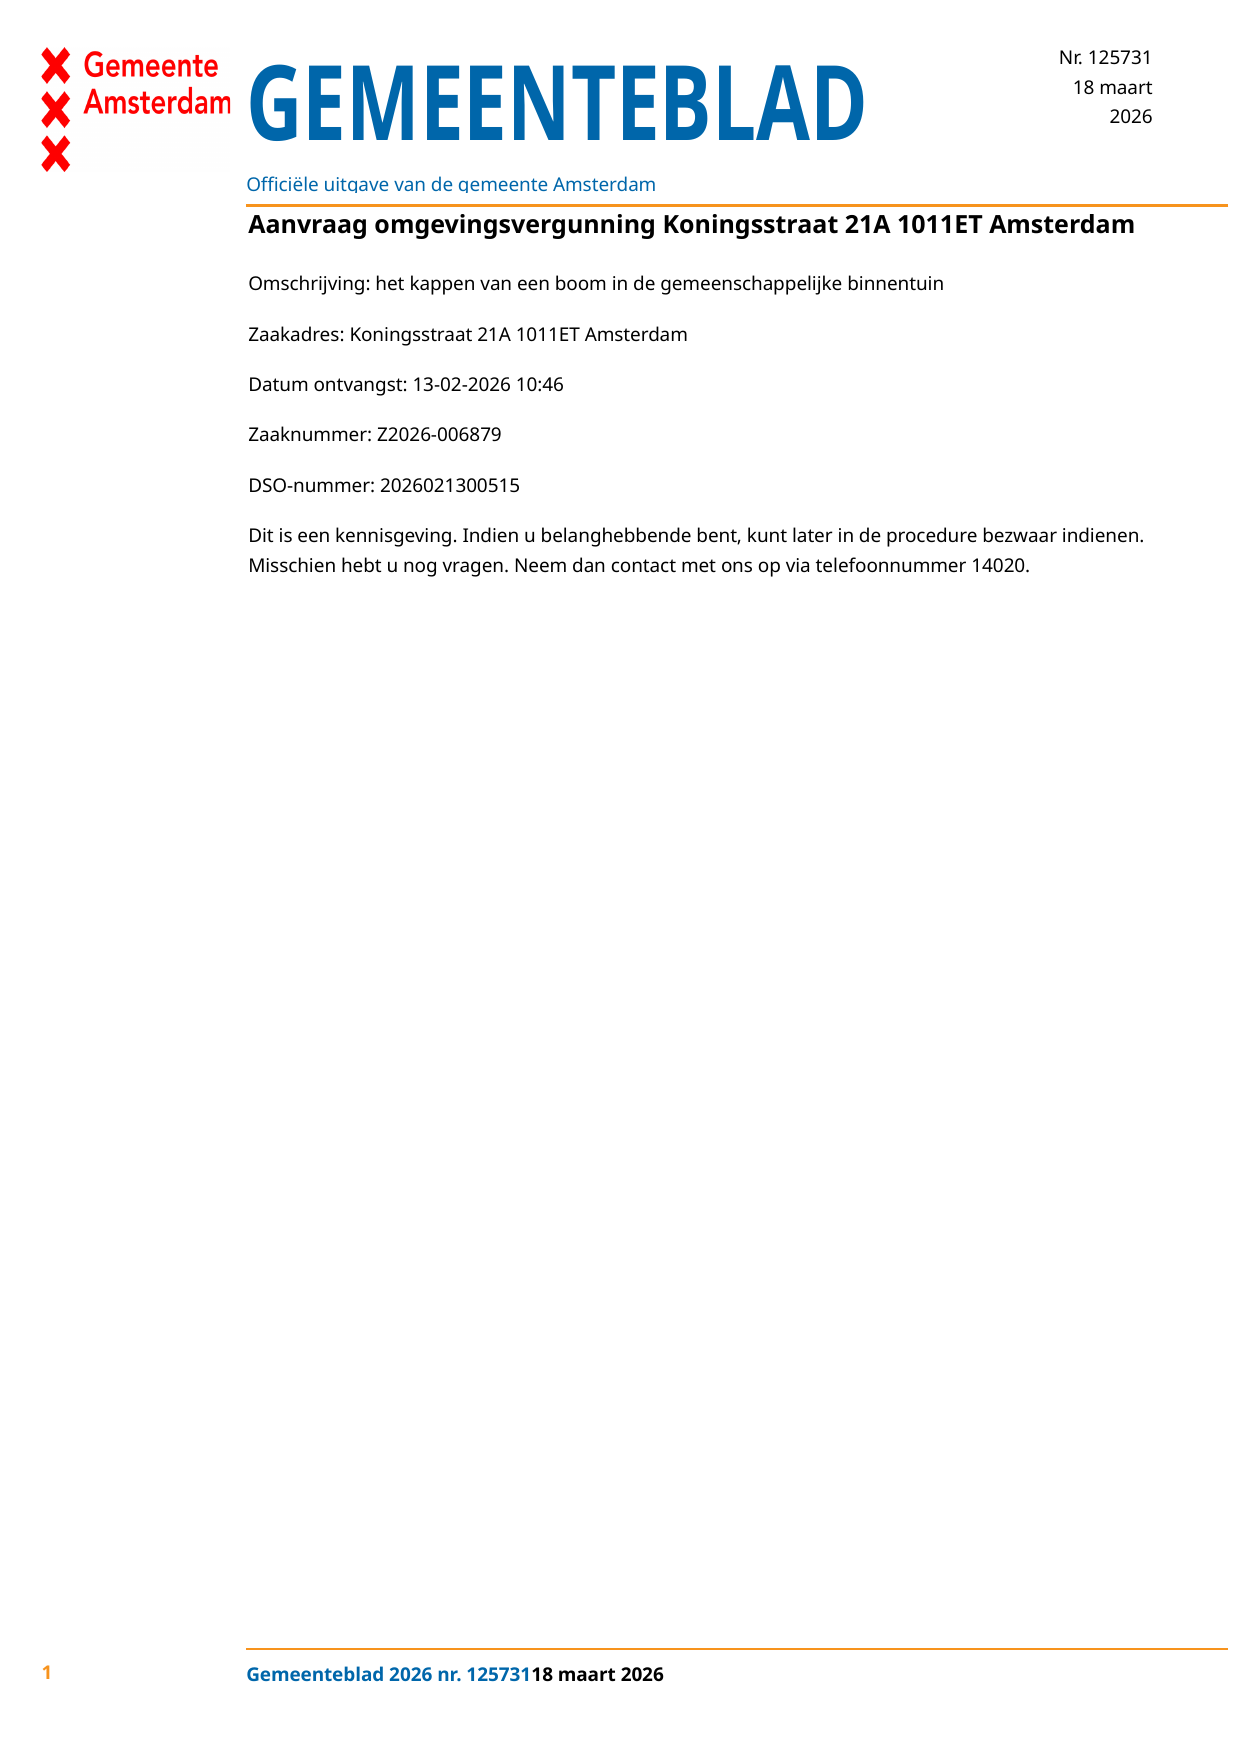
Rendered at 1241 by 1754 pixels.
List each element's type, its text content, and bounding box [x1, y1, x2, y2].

text Omschrijving: het kappen van een boom in de gemeenschappelijke binnentuin [248, 270, 1152, 296]
text Dit is een kennisgeving. Indien u belanghebbende bent, kunt later in de procedure bezwaar indienen. Misschien hebt u nog vragen. Neem dan contact met ons op via telefoonnummer 14020. [248, 522, 1152, 578]
text Zaaknummer: Z2026-006879 [248, 422, 1152, 447]
text DSO-nummer: 2026021300515 [248, 472, 1152, 498]
text Zaakadres: Koningsstraat 21A 1011ET Amsterdam [248, 321, 1152, 346]
picture [41, 47, 231, 172]
text Aanvraag omgevingsvergunning Koningsstraat 21A 1011ET Amsterdam [248, 207, 1152, 241]
text Datum ontvangst: 13-02-2026 10:46 [248, 371, 1152, 397]
